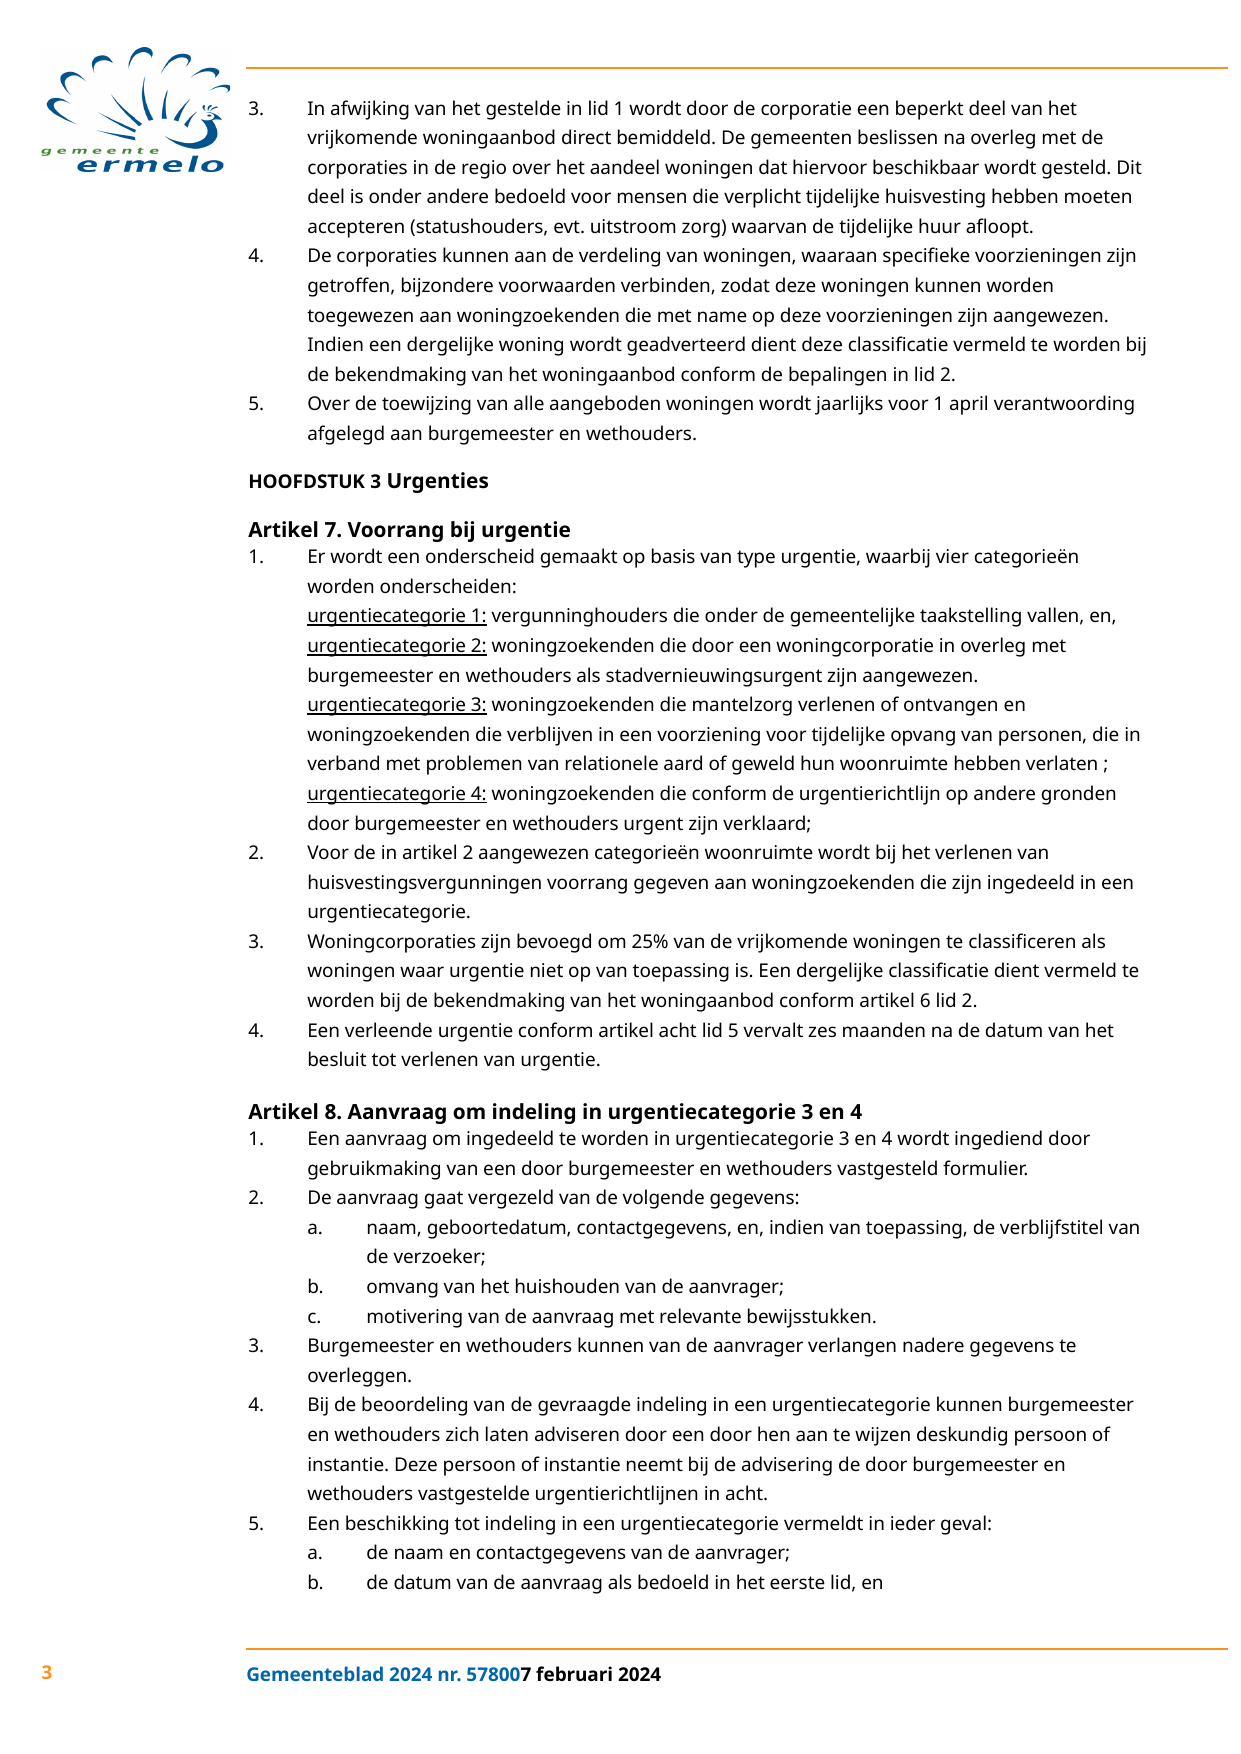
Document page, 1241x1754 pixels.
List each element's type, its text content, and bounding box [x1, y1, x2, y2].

list omvang van het huishouden van de aanvrager; [307, 1273, 1152, 1299]
text Artikel 8. Aanvraag om indeling in urgentiecategorie 3 en 4 [248, 1097, 1152, 1125]
list Een aanvraag om ingedeeld te worden in urgentiecategorie 3 en 4 wordt ingediend door gebruikmaking van een door burgemeester en wethouders vastgesteld formulier. [248, 1125, 1152, 1181]
list Burgemeester en wethouders kunnen van de aanvrager verlangen nadere gegevens te overleggen. [248, 1332, 1152, 1388]
list motivering van de aanvraag met relevante bewijsstukken. [307, 1303, 1152, 1328]
list Over de toewijzing van alle aangeboden woningen wordt jaarlijks voor 1 april verantwoording afgelegd aan burgemeester en wethouders. [248, 391, 1152, 446]
list de datum van de aanvraag als bedoeld in het eerste lid, en [307, 1569, 1152, 1595]
list Een verleende urgentie conform artikel acht lid 5 vervalt zes maanden na de datum van het besluit tot verlenen van urgentie. [248, 1017, 1152, 1072]
list urgentiecategorie 2: woningzoekenden die door een woningcorporatie in overleg met burgemeester en wethouders als stadvernieuwingsurgent zijn aangewezen. [248, 632, 1152, 688]
list urgentiecategorie 1: vergunninghouders die onder de gemeentelijke taakstelling vallen, en, [248, 603, 1152, 628]
list De corporaties kunnen aan de verdeling van woningen, waaraan specifieke voorzieningen zijn getroffen, bijzondere voorwaarden verbinden, zodat deze woningen kunnen worden toegewezen aan woningzoekenden die met name op deze voorzieningen zijn aangewezen. Indien een dergelijke woning wordt geadverteerd dient deze classificatie vermeld te worden bij de bekendmaking van het woningaanbod conform de bepalingen in lid 2. [248, 243, 1152, 387]
list In afwijking van het gestelde in lid 1 wordt door de corporatie een beperkt deel van het vrijkomende woningaanbod direct bemiddeld. De gemeenten beslissen na overleg met de corporaties in de regio over het aandeel woningen dat hiervoor beschikbaar wordt gesteld. Dit deel is onder andere bedoeld voor mensen die verplicht tijdelijke huisvesting hebben moeten accepteren (statushouders, evt. uitstroom zorg) waarvan de tijdelijke huur afloopt. [248, 95, 1152, 239]
list De aanvraag gaat vergezeld van de volgende gegevens: [248, 1184, 1152, 1210]
list Een beschikking tot indeling in een urgentiecategorie vermeldt in ieder geval: [248, 1510, 1152, 1536]
list Woningcorporaties zijn bevoegd om 25% van de vrijkomende woningen te classificeren als woningen waar urgentie niet op van toepassing is. Een dergelijke classificatie dient vermeld te worden bij de bekendmaking van het woningaanbod conform artikel 6 lid 2. [248, 928, 1152, 1013]
list urgentiecategorie 3: woningzoekenden die mantelzorg verlenen of ontvangen en woningzoekenden die verblijven in een voorziening voor tijdelijke opvang van personen, die in verband met problemen van relationele aard of geweld hun woonruimte hebben verlaten ; [248, 691, 1152, 776]
list naam, geboortedatum, contactgegevens, en, indien van toepassing, de verblijfstitel van de verzoeker; [307, 1214, 1152, 1269]
list Bij de beoordeling van de gevraagde indeling in een urgentiecategorie kunnen burgemeester en wethouders zich laten adviseren door een door hen aan te wijzen deskundig persoon of instantie. Deze persoon of instantie neemt bij de advisering de door burgemeester en wethouders vastgestelde urgentierichtlijnen in acht. [248, 1392, 1152, 1506]
text HOOFDSTUK 3 Urgenties [248, 466, 1152, 494]
text Artikel 7. Voorrang bij urgentie [248, 515, 1152, 543]
list Er wordt een onderscheid gemaakt op basis van type urgentie, waarbij vier categorieën worden onderscheiden: [248, 543, 1152, 599]
list Voor de in artikel 2 aangewezen categorieën woonruimte wordt bij het verlenen van huisvestingsvergunningen voorrang gegeven aan woningzoekenden die zijn ingedeeld in een urgentiecategorie. [248, 839, 1152, 924]
picture [41, 47, 231, 172]
list de naam en contactgegevens van de aanvrager; [307, 1539, 1152, 1565]
list urgentiecategorie 4: woningzoekenden die conform de urgentierichtlijn op andere gronden door burgemeester en wethouders urgent zijn verklaard; [248, 780, 1152, 836]
